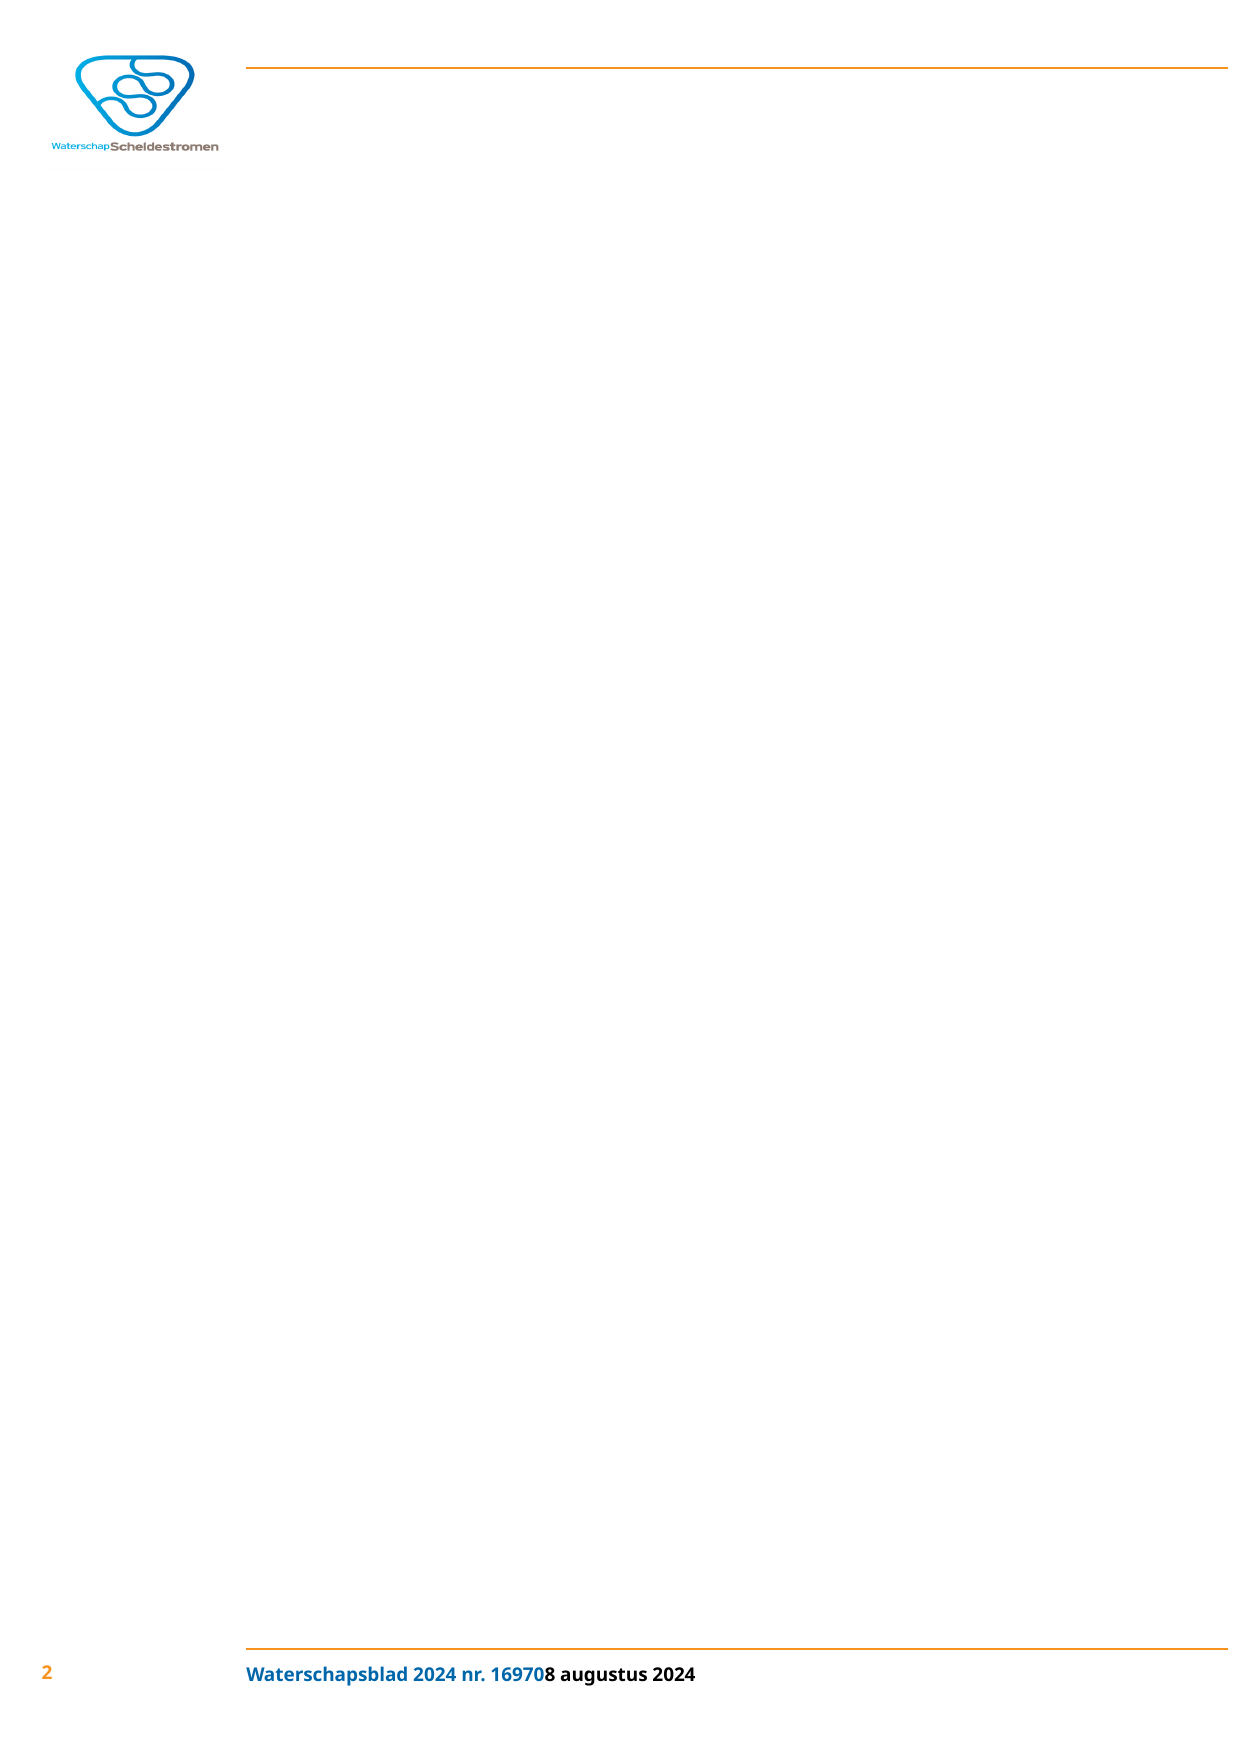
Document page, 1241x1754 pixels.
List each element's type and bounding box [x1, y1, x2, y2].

picture [41, 47, 231, 172]
